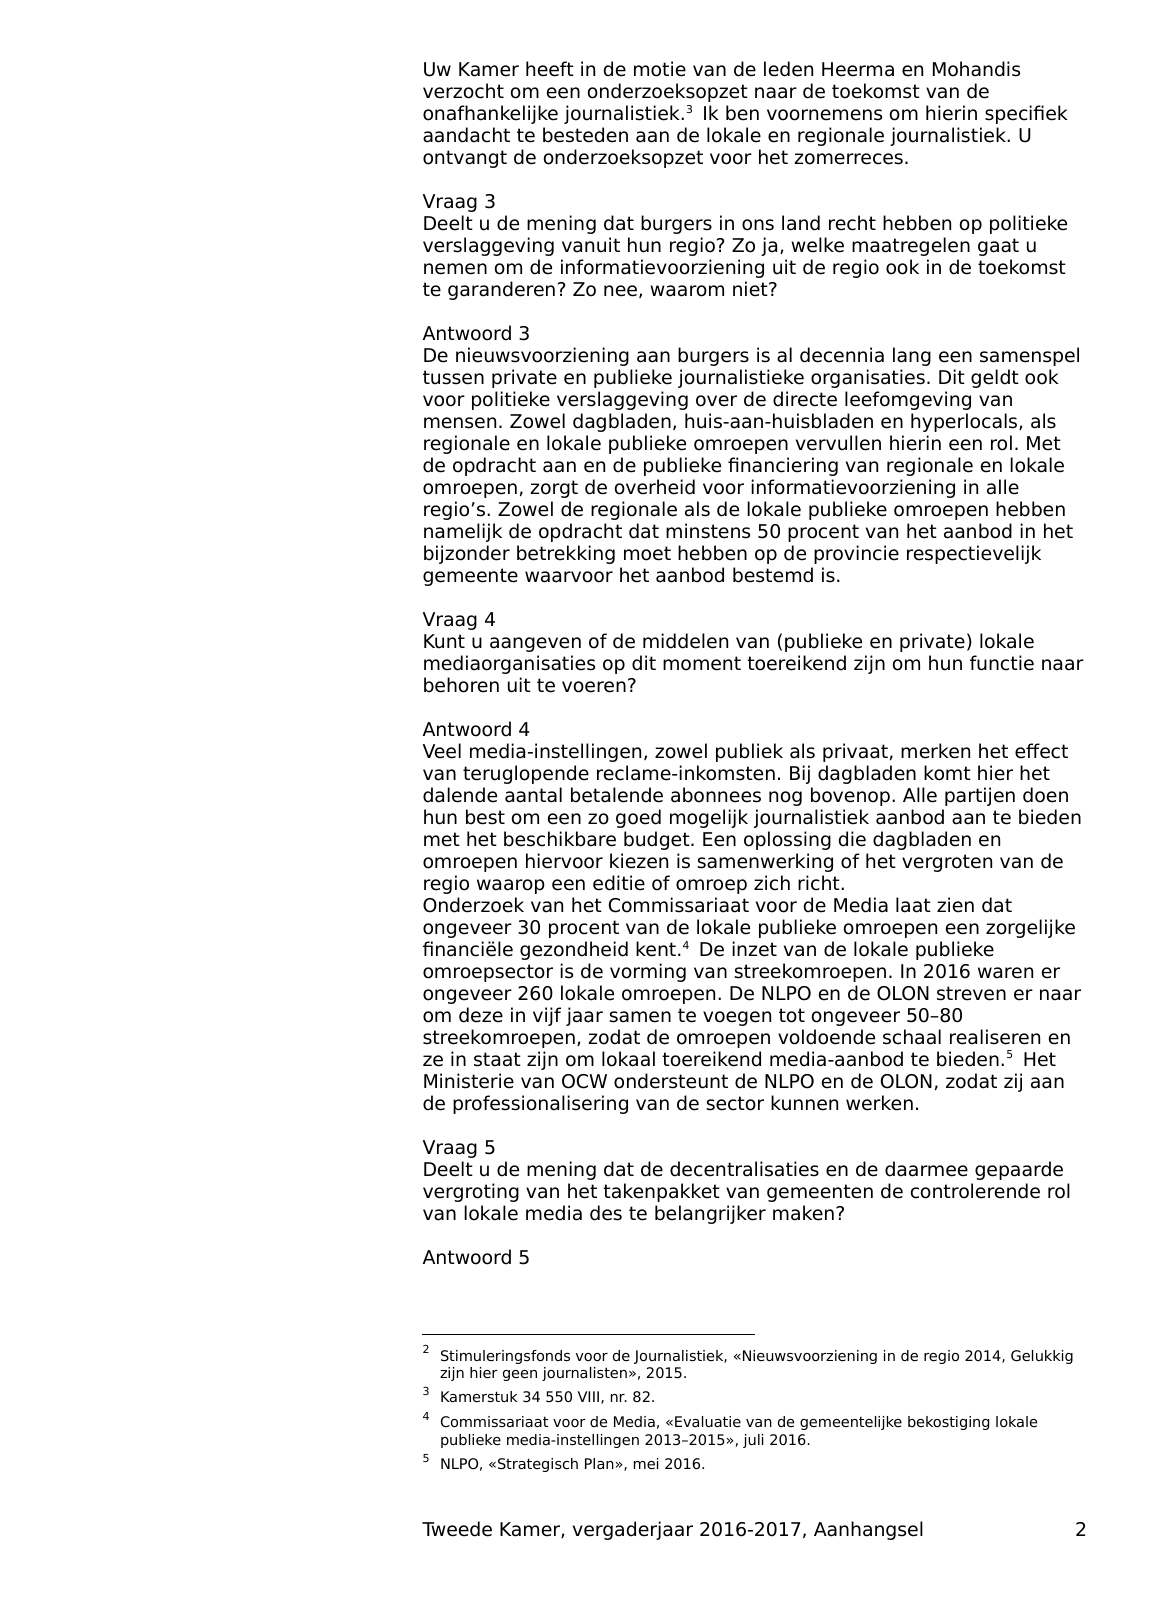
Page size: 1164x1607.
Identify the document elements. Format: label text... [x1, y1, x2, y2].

text Antwoord 4 [422, 719, 1087, 741]
text Deelt u de mening dat burgers in ons land recht hebben op politieke verslaggeving vanuit hun regio? Zo ja, welke maatregelen gaat u nemen om de informatievoorziening uit de regio ook in de toekomst te garanderen? Zo nee, waarom niet? [422, 213, 1087, 301]
text De nieuwsvoorziening aan burgers is al decennia lang een samenspel tussen private en publieke journalistieke organisaties. Dit geldt ook voor politieke verslaggeving over de directe leefomgeving van mensen. Zowel dagbladen, huis-aan-huisbladen en hyperlocals, als regionale en lokale publieke omroepen vervullen hierin een rol. Met de opdracht aan en de publieke financiering van regionale en lokale omroepen, zorgt de overheid voor informatievoorziening in alle regio’s. Zowel de regionale als de lokale publieke omroepen hebben namelijk de opdracht dat minstens 50 procent van het aanbod in het bijzonder betrekking moet hebben op de provincie respectievelijk gemeente waarvoor het aanbod bestemd is. [422, 345, 1087, 587]
text Antwoord 3 [422, 323, 1087, 345]
text Veel media-instellingen, zowel publiek als privaat, merken het effect van teruglopende reclame-inkomsten. Bij dagbladen komt hier het dalende aantal betalende abonnees nog bovenop. Alle partijen doen hun best om een zo goed mogelijk journalistiek aanbod aan te bieden met het beschikbare budget. Een oplossing die dagbladen en omroepen hiervoor kiezen is samenwerking of het vergroten van de regio waarop een editie of omroep zich richt. [422, 741, 1087, 895]
text Deelt u de mening dat de decentralisaties en de daarmee gepaarde vergroting van het takenpakket van gemeenten de controlerende rol van lokale media des te belangrijker maken? [422, 1159, 1087, 1225]
text Onderzoek van het Commissariaat voor de Media laat zien dat ongeveer 30 procent van de lokale publieke omroepen een zorgelijke financiële gezondheid kent. De inzet van de lokale publieke omroepsector is de vorming van streekomroepen. In 2016 waren er ongeveer 260 lokale omroepen. De NLPO en de OLON streven er naar om deze in vijf jaar samen te voegen tot ongeveer 50–80 streekomroepen, zodat de omroepen voldoende schaal realiseren en ze in staat zijn om lokaal toereikend media-aanbod te bieden. Het Ministerie van OCW ondersteunt de NLPO en de OLON, zodat zij aan de professionalisering van de sector kunnen werken. [422, 895, 1087, 1115]
text Stimuleringsfonds voor de Journalistiek, «Nieuwsvoorziening in de regio 2014, Gelukkig zijn hier geen journalisten», 2015. [422, 1343, 1087, 1382]
text Commissariaat voor de Media, «Evaluatie van de gemeentelijke bekostiging lokale publieke media-instellingen 2013–2015», juli 2016. [422, 1410, 1087, 1449]
text Vraag 5 [422, 1137, 1087, 1159]
text Kunt u aangeven of de middelen van (publieke en private) lokale mediaorganisaties op dit moment toereikend zijn om hun functie naar behoren uit te voeren? [422, 631, 1087, 697]
text Vraag 3 [422, 191, 1087, 213]
text Kamerstuk 34 550 VIII, nr. 82. [422, 1385, 1087, 1407]
text Antwoord 5 [422, 1247, 1087, 1269]
text Vraag 4 [422, 609, 1087, 631]
text Uw Kamer heeft in de motie van de leden Heerma en Mohandis verzocht om een onderzoeksopzet naar de toekomst van de onafhankelijke journalistiek. Ik ben voornemens om hierin specifiek aandacht te besteden aan de lokale en regionale journalistiek. U ontvangt de onderzoeksopzet voor het zomerreces. [422, 59, 1087, 169]
text NLPO, «Strategisch Plan», mei 2016. [422, 1452, 1087, 1474]
